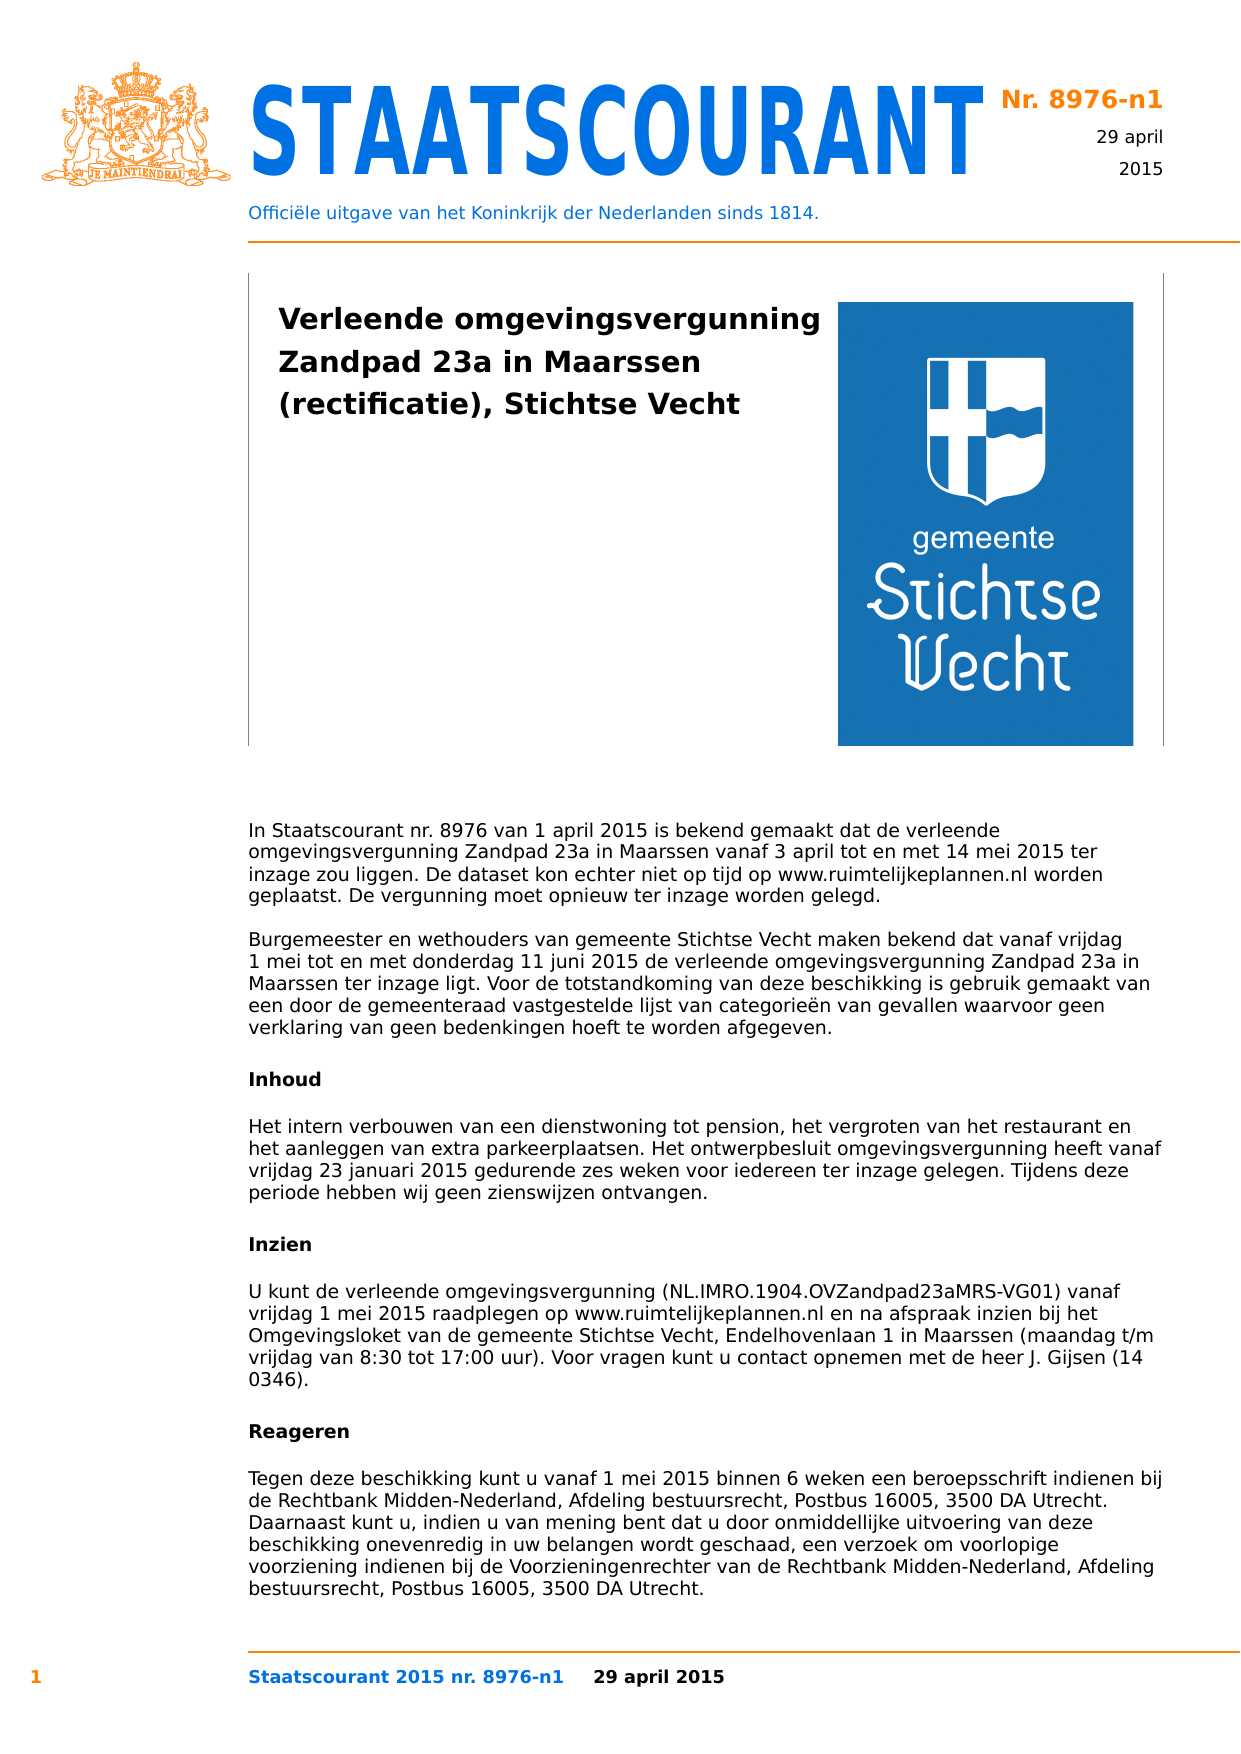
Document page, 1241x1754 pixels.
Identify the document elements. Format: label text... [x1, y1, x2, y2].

text Tegen deze beschikking kunt u vanaf 1 mei 2015 binnen 6 weken een beroepsschrift indienen bij de Rechtbank Midden-Nederland, Afdeling bestuursrecht, Postbus 16005, 3500 DA Utrecht. Daarnaast kunt u, indien u van mening bent dat u door onmiddellijke uitvoering van deze beschikking onevenredig in uw belangen wordt geschaad, een verzoek om voorlopige voorziening indienen bij de Voorzieningenrechter van de Rechtbank Midden-Nederland, Afdeling bestuursrecht, Postbus 16005, 3500 DA Utrecht. [248, 1468, 1163, 1600]
text Het intern verbouwen van een dienstwoning tot pension, het vergroten van het restaurant en het aanleggen van extra parkeerplaatsen. Het ontwerpbesluit omgevingsvergunning heeft vanaf vrijdag 23 januari 2015 gedurende zes weken voor iedereen ter inzage gelegen. Tijdens deze periode hebben wij geen zienswijzen ontvangen. [248, 1116, 1163, 1204]
table_cell 2015 [998, 153, 1240, 203]
table_cell 29 april [998, 121, 1240, 153]
subtitle Inhoud [248, 1069, 1163, 1091]
subtitle Verleende omgevingsvergunning Zandpad 23a in Maarssen (rectificatie), Stichtse Vecht [249, 273, 1163, 746]
picture [838, 302, 1134, 746]
table_header [25, 62, 248, 241]
table_header Nr. 8976-n1 [998, 62, 1240, 121]
text U kunt de verleende omgevingsvergunning (NL.IMRO.1904.OVZandpad23aMRS-VG01) vanaf vrijdag 1 mei 2015 raadplegen op www.ruimtelijkeplannen.nl en na afspraak inzien bij het Omgevingsloket van de gemeente Stichtse Vecht, Endelhovenlaan 1 in Maarssen (maandag t/m vrijdag van 8:30 tot 17:00 uur). Voor vragen kunt u contact opnemen met de heer J. Gijsen (14 0346). [248, 1281, 1163, 1391]
text In Staatscourant nr. 8976 van 1 april 2015 is bekend gemaakt dat de verleende omgevingsvergunning Zandpad 23a in Maarssen vanaf 3 april tot en met 14 mei 2015 ter inzage zou liggen. De dataset kon echter niet op tijd op www.ruimtelijkeplannen.nl worden geplaatst. De vergunning moet opnieuw ter inzage worden gelegd. [248, 819, 1163, 907]
table_cell Officiële uitgave van het Koninkrijk der Nederlanden sinds 1814. [248, 203, 1240, 241]
subtitle Inzien [248, 1234, 1163, 1256]
text Burgemeester en wethouders van gemeente Stichtse Vecht maken bekend dat vanaf vrijdag 1 mei tot en met donderdag 11 juni 2015 de verleende omgevingsvergunning Zandpad 23a in Maarssen ter inzage ligt. Voor de totstandkoming van deze beschikking is gebruik gemaakt van een door de gemeenteraad vastgestelde lijst van categorieën van gevallen waarvoor geen verklaring van geen bedenkingen hoeft te worden afgegeven. [248, 929, 1163, 1039]
table_header STAATSCOURANT [248, 62, 998, 203]
picture [41, 62, 231, 186]
subtitle Reageren [248, 1421, 1163, 1443]
